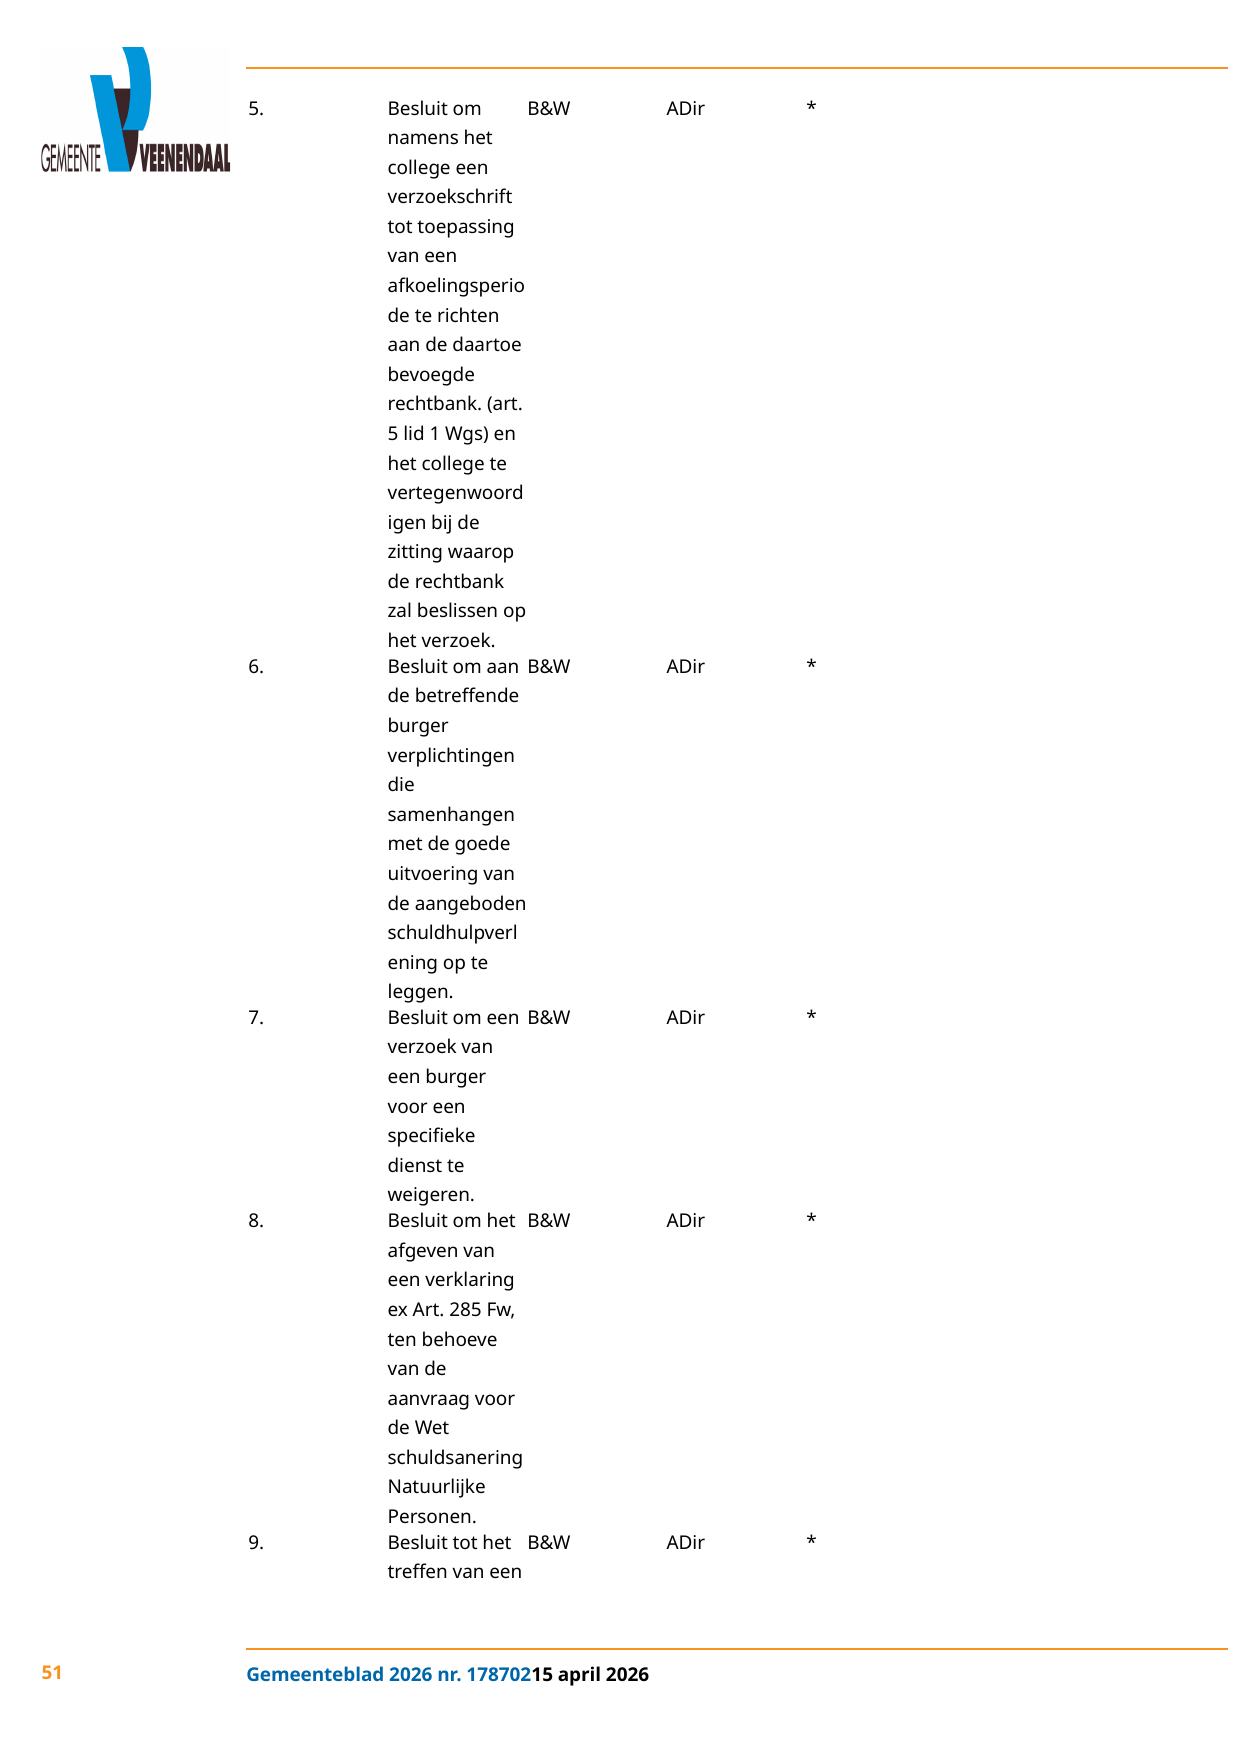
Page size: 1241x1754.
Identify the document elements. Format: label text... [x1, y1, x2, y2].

table_cell ADir [666, 1208, 806, 1529]
table_cell Besluit om een verzoek van een burger voor een specifieke dienst te weigeren. [388, 1004, 527, 1207]
table_cell Besluit tot het treffen van een [388, 1529, 527, 1584]
table_cell B&W [527, 1529, 666, 1584]
table_cell 8. [248, 1208, 387, 1529]
table_cell Besluit om namens het college een verzoekschrift tot toepassing van een afkoelingsperiode te richten aan de daartoe bevoegde rechtbank. (art. 5 lid 1 Wgs) en het college te vertegenwoordigen bij de zitting waarop de rechtbank zal beslissen op het verzoek. [388, 95, 527, 653]
picture [123, 47, 231, 172]
table_cell 5. [248, 95, 387, 653]
table_cell B&W [527, 1208, 666, 1529]
table_cell B&W [527, 653, 666, 1004]
table_cell * [806, 653, 945, 1004]
table_cell 9. [248, 1529, 387, 1584]
table_cell B&W [527, 95, 666, 653]
table_cell [945, 653, 1152, 1004]
table_cell * [806, 1529, 945, 1584]
table_cell 7. [248, 1004, 387, 1207]
table_cell * [806, 1208, 945, 1529]
table_cell ADir [666, 1529, 806, 1584]
table_cell ADir [666, 1004, 806, 1207]
table_cell [945, 1208, 1152, 1529]
table_cell ADir [666, 95, 806, 653]
table_cell 6. [248, 653, 387, 1004]
table_cell * [806, 95, 945, 653]
table_cell [945, 1004, 1152, 1207]
picture [41, 47, 130, 172]
table_cell Besluit om aan de betreffende burger verplichtingen die samenhangen met de goede uitvoering van de aangeboden schuldhulpverlening op te leggen. [388, 653, 527, 1004]
table_cell Besluit om het afgeven van een verklaring ex Art. 285 Fw, ten behoeve van de aanvraag voor de Wet schuldsanering Natuurlijke Personen. [388, 1208, 527, 1529]
table_cell B&W [527, 1004, 666, 1207]
table_cell ADir [666, 653, 806, 1004]
table_cell * [806, 1004, 945, 1207]
table_cell [945, 95, 1152, 653]
table_cell [945, 1529, 1152, 1584]
